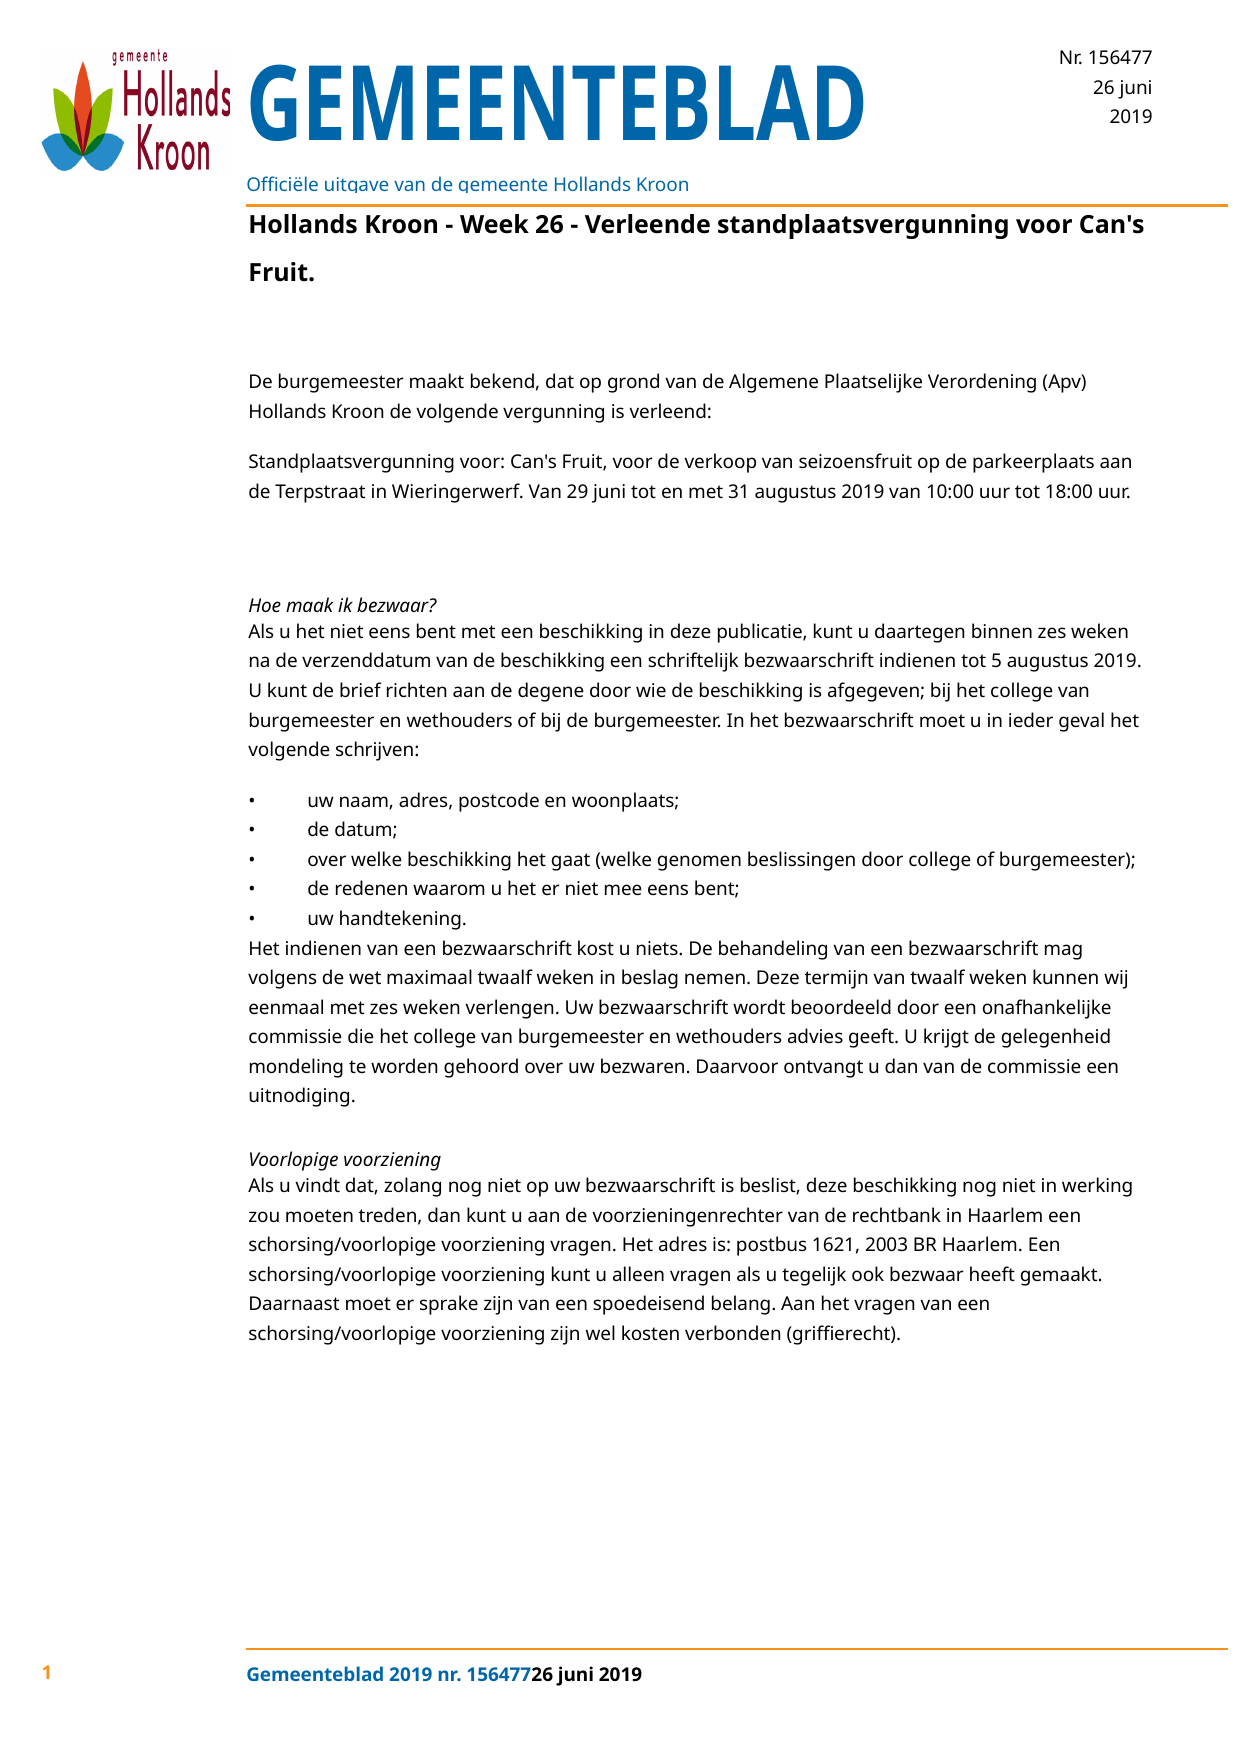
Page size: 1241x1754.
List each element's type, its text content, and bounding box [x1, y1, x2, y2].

text Hoe maak ik bezwaar? [248, 592, 1152, 618]
list de redenen waarom u het er niet mee eens bent; [248, 876, 1152, 901]
text De burgemeester maakt bekend, dat op grond van de Algemene Plaatselijke Verordening (Apv) Hollands Kroon de volgende vergunning is verleend: [248, 368, 1152, 424]
text Het indienen van een bezwaarschrift kost u niets. De behandeling van een bezwaarschrift mag volgens de wet maximaal twaalf weken in beslag nemen. Deze termijn van twaalf weken kunnen wij eenmaal met zes weken verlengen. Uw bezwaarschrift wordt beoordeeld door een onafhankelijke commissie die het college van burgemeester en wethouders advies geeft. U krijgt de gelegenheid mondeling te worden gehoord over uw bezwaren. Daarvoor ontvangt u dan van de commissie een uitnodiging. [248, 935, 1152, 1108]
list over welke beschikking het gaat (welke genomen beslissingen door college of burgemeester); [248, 846, 1152, 872]
text Als u het niet eens bent met een beschikking in deze publicatie, kunt u daartegen binnen zes weken na de verzenddatum van de beschikking een schriftelijk bezwaarschrift indienen tot 5 augustus 2019. U kunt de brief richten aan de degene door wie de beschikking is afgegeven; bij het college van burgemeester en wethouders of bij de burgemeester. In het bezwaarschrift moet u in ieder geval het volgende schrijven: [248, 618, 1152, 762]
picture [41, 47, 231, 172]
text Voorlopige voorziening [248, 1147, 1152, 1172]
text Hollands Kroon - Week 26 - Verleende standplaatsvergunning voor Can's Fruit. [248, 207, 1152, 288]
list uw handtekening. [248, 905, 1152, 931]
text Als u vindt dat, zolang nog niet op uw bezwaarschrift is beslist, deze beschikking nog niet in werking zou moeten treden, dan kunt u aan de voorzieningenrechter van de rechtbank in Haarlem een schorsing/voorlopige voorziening vragen. Het adres is: postbus 1621, 2003 BR Haarlem. Een schorsing/voorlopige voorziening kunt u alleen vragen als u tegelijk ook bezwaar heeft gemaakt. Daarnaast moet er sprake zijn van een spoedeisend belang. Aan het vragen van een schorsing/voorlopige voorziening zijn wel kosten verbonden (griffierecht). [248, 1172, 1152, 1346]
list de datum; [248, 816, 1152, 842]
text Standplaatsvergunning voor: Can's Fruit, voor de verkoop van seizoensfruit op de parkeerplaats aan de Terpstraat in Wieringerwerf. Van 29 juni tot en met 31 augustus 2019 van 10:00 uur tot 18:00 uur. [248, 448, 1152, 504]
list uw naam, adres, postcode en woonplaats; [248, 787, 1152, 812]
